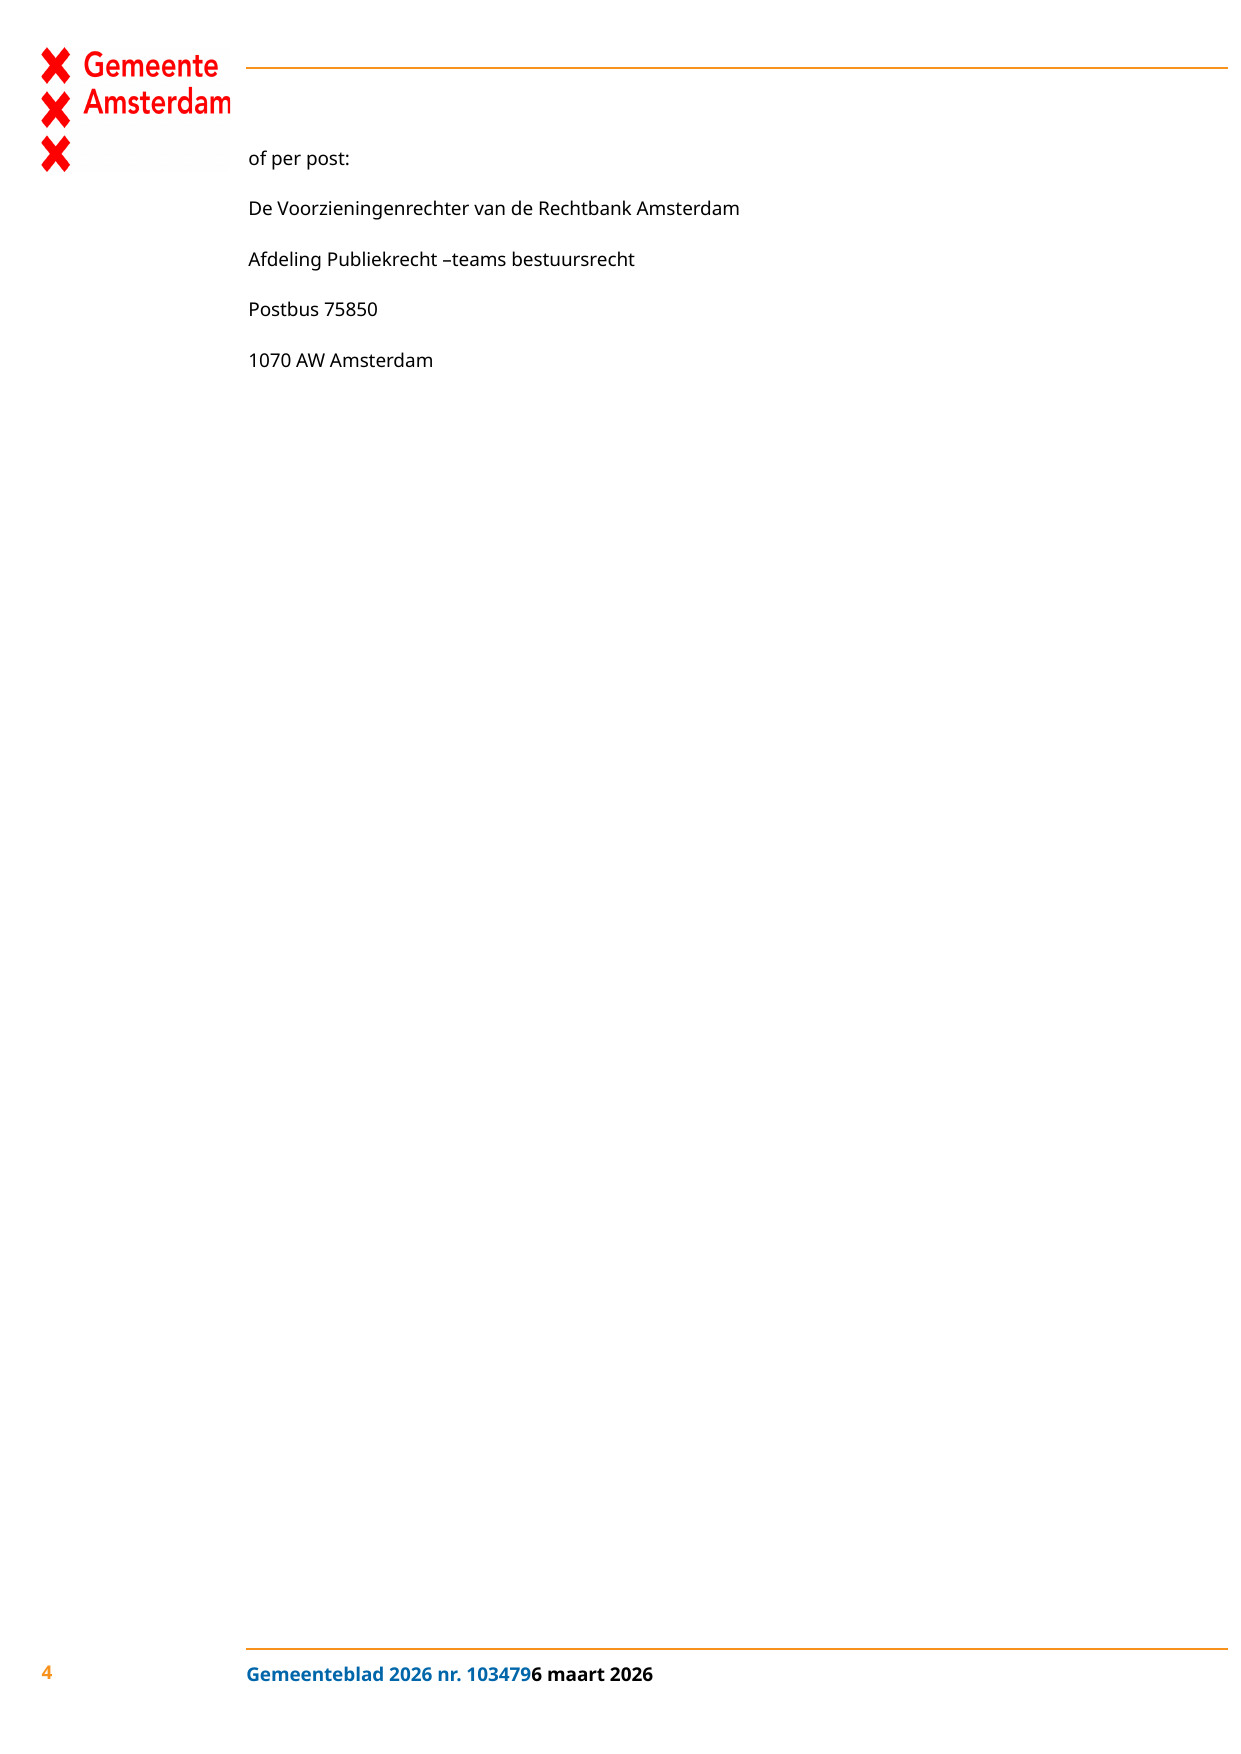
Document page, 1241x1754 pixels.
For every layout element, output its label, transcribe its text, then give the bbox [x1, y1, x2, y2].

text of per post: [248, 145, 1152, 171]
text Postbus 75850 [248, 296, 1152, 322]
text De Voorzieningenrechter van de Rechtbank Amsterdam [248, 196, 1152, 221]
text 1070 AW Amsterdam [248, 347, 1152, 373]
text Afdeling Publiekrecht –teams bestuursrecht [248, 246, 1152, 272]
picture [41, 47, 231, 172]
